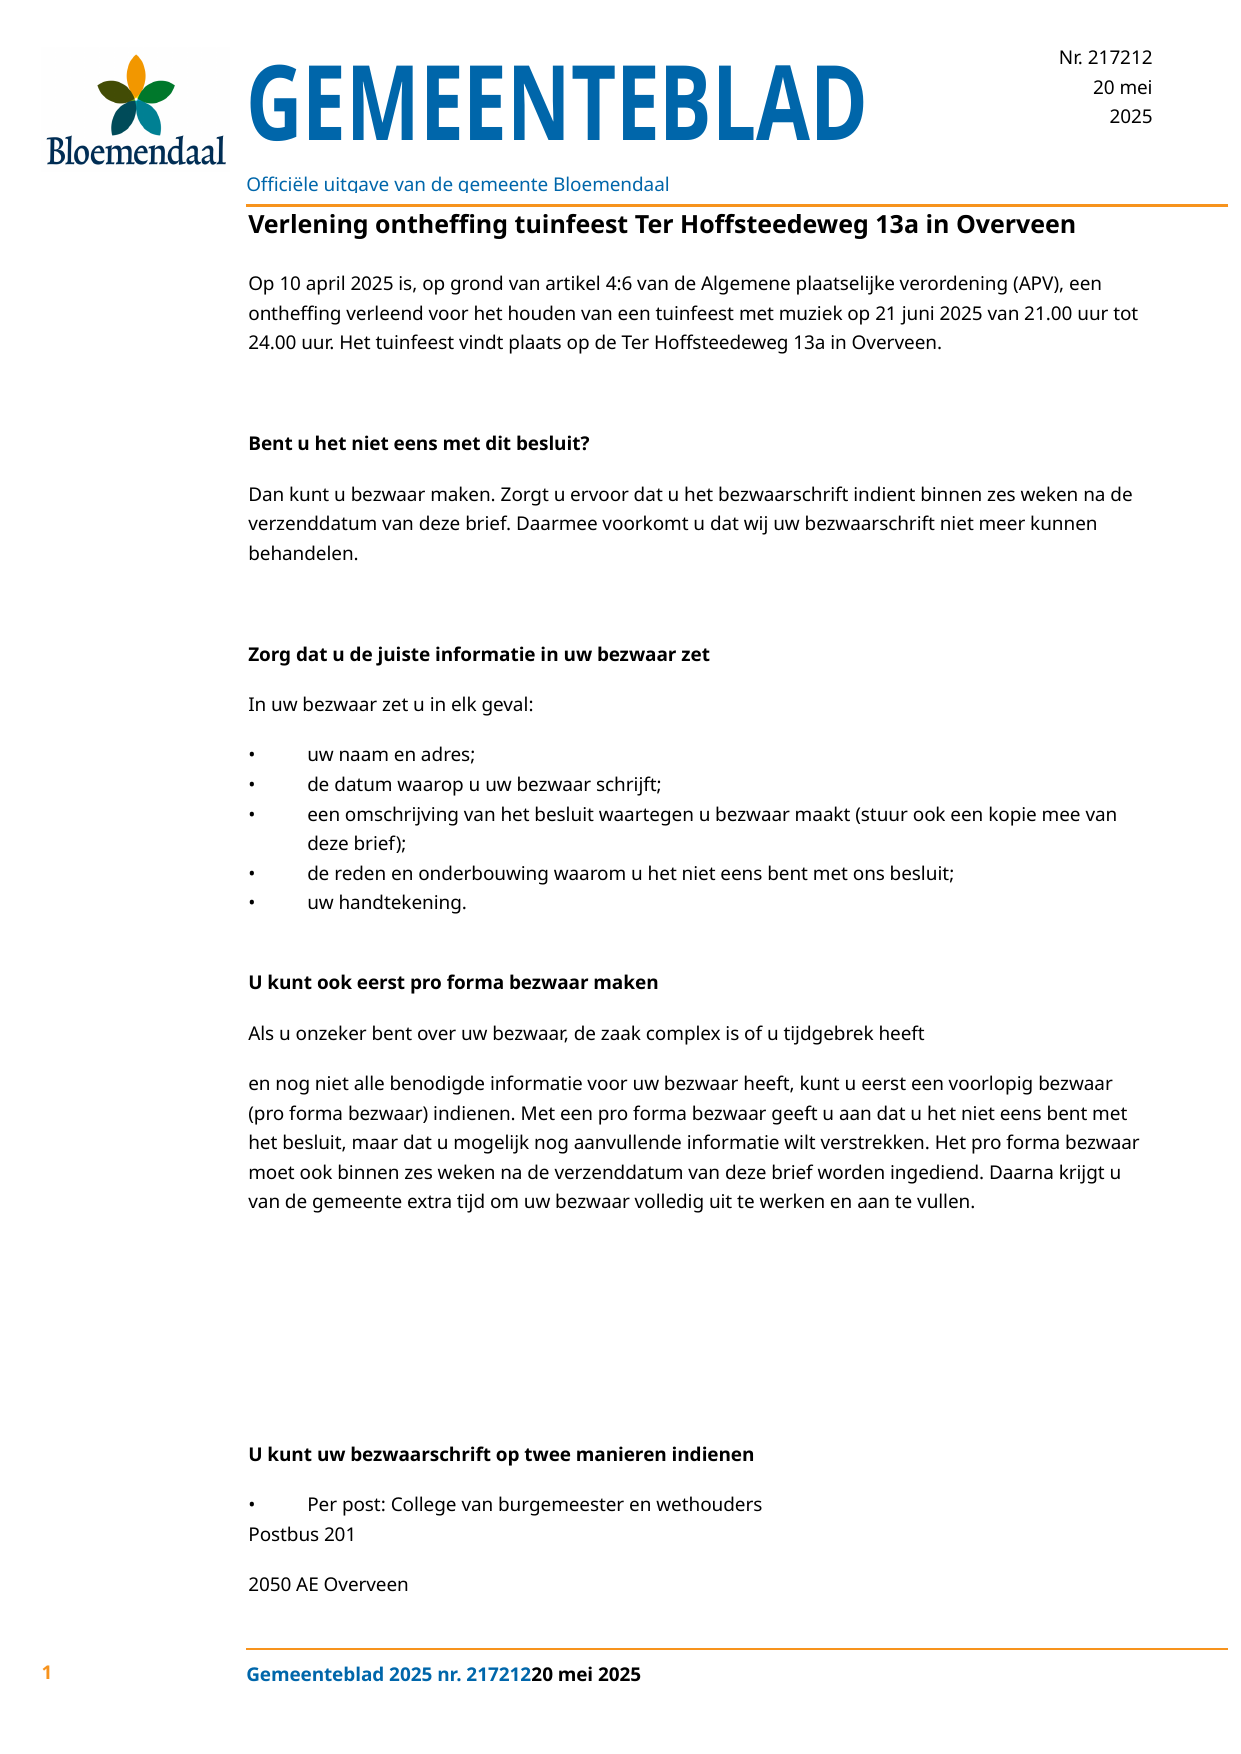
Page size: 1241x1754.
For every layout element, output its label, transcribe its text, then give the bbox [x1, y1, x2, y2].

text Verlening ontheffing tuinfeest Ter Hoffsteedeweg 13a in Overveen [248, 207, 1152, 241]
list uw handtekening. [248, 889, 1152, 915]
text en nog niet alle benodigde informatie voor uw bezwaar heeft, kunt u eerst een voorlopig bezwaar (pro forma bezwaar) indienen. Met een pro forma bezwaar geeft u aan dat u het niet eens bent met het besluit, maar dat u mogelijk nog aanvullende informatie wilt verstrekken. Het pro forma bezwaar moet ook binnen zes weken na de verzenddatum van deze brief worden ingediend. Daarna krijgt u van de gemeente extra tijd om uw bezwaar volledig uit te werken en aan te vullen. [248, 1070, 1152, 1214]
list uw naam en adres; [248, 742, 1152, 767]
text Op 10 april 2025 is, op grond van artikel 4:6 van de Algemene plaatselijke verordening (APV), een ontheffing verleend voor het houden van een tuinfeest met muziek op 21 juni 2025 van 21.00 uur tot 24.00 uur. Het tuinfeest vindt plaats op de Ter Hoffsteedeweg 13a in Overveen. [248, 270, 1152, 355]
text Postbus 201 [248, 1521, 1152, 1546]
list een omschrijving van het besluit waartegen u bezwaar maakt (stuur ook een kopie mee van deze brief); [248, 801, 1152, 856]
list de datum waarop u uw bezwaar schrijft; [248, 771, 1152, 797]
text 2050 AE Overveen [248, 1571, 1152, 1597]
list de reden en onderbouwing waarom u het niet eens bent met ons besluit; [248, 860, 1152, 886]
text Zorg dat u de juiste informatie in uw bezwaar zet [248, 641, 1152, 666]
text Als u onzeker bent over uw bezwaar, de zaak complex is of u tijdgebrek heeft [248, 1020, 1152, 1046]
text Bent u het niet eens met dit besluit? [248, 430, 1152, 456]
picture [41, 47, 231, 172]
text In uw bezwaar zet u in elk geval: [248, 691, 1152, 717]
text U kunt ook eerst pro forma bezwaar maken [248, 969, 1152, 995]
text Dan kunt u bezwaar maken. Zorgt u ervoor dat u het bezwaarschrift indient binnen zes weken na de verzenddatum van deze brief. Daarmee voorkomt u dat wij uw bezwaarschrift niet meer kunnen behandelen. [248, 481, 1152, 566]
text U kunt uw bezwaarschrift op twee manieren indienen [248, 1441, 1152, 1466]
list Per post: College van burgemeester en wethouders [248, 1491, 1152, 1517]
